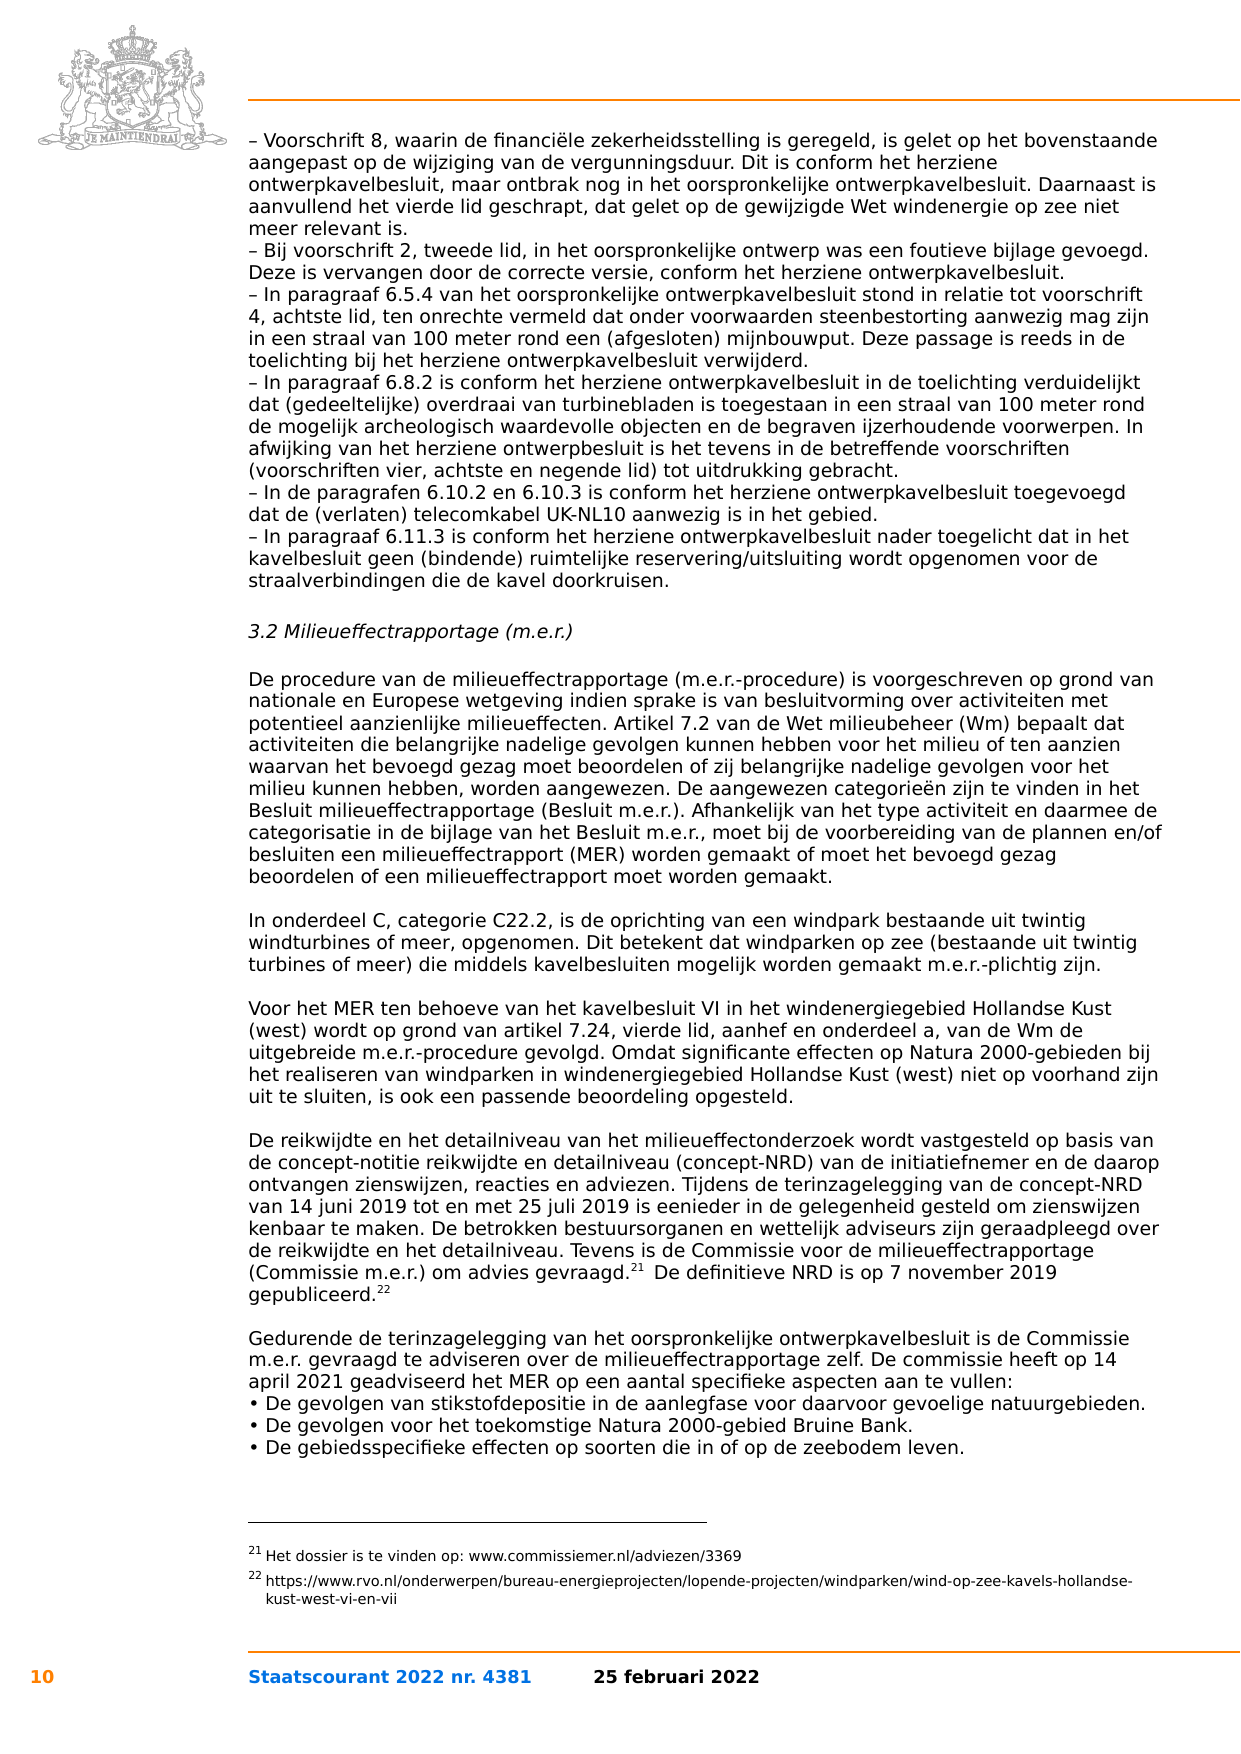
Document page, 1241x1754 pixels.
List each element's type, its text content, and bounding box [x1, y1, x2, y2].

text https://www.rvo.nl/onderwerpen/bureau-energieprojecten/lopende-projecten/windparken/wind-op-zee-kavels-hollandse-kust-west-vi-en-vii [248, 1569, 1163, 1608]
picture [38, 25, 227, 150]
text – In paragraaf 6.11.3 is conform het herziene ontwerpkavelbesluit nader toegelicht dat in het kavelbesluit geen (bindende) ruimtelijke reservering/uitsluiting wordt opgenomen voor de straalverbindingen die de kavel doorkruisen. [248, 526, 1163, 591]
text De reikwijdte en het detailniveau van het milieueffectonderzoek wordt vastgesteld op basis van de concept-notitie reikwijdte en detailniveau (concept-NRD) van de initiatiefnemer en de daarop ontvangen zienswijzen, reacties en adviezen. Tijdens de terinzagelegging van de concept-NRD van 14 juni 2019 tot en met 25 juli 2019 is eenieder in de gelegenheid gesteld om zienswijzen kenbaar te maken. De betrokken bestuursorganen en wettelijk adviseurs zijn geraadpleegd over de reikwijdte en het detailniveau. Tevens is de Commissie voor de milieueffectrapportage (Commissie m.e.r.) om advies gevraagd. De definitieve NRD is op 7 november 2019 gepubliceerd. [248, 1130, 1163, 1306]
text In onderdeel C, categorie C22.2, is de oprichting van een windpark bestaande uit twintig windturbines of meer, opgenomen. Dit betekent dat windparken op zee (bestaande uit twintig turbines of meer) die middels kavelbesluiten mogelijk worden gemaakt m.e.r.-plichtig zijn. [248, 910, 1163, 976]
text – Voorschrift 8, waarin de financiële zekerheidsstelling is geregeld, is gelet op het bovenstaande aangepast op de wijziging van de vergunningsduur. Dit is conform het herziene ontwerpkavelbesluit, maar ontbrak nog in het oorspronkelijke ontwerpkavelbesluit. Daarnaast is aanvullend het vierde lid geschrapt, dat gelet op de gewijzigde Wet windenergie op zee niet meer relevant is. [248, 130, 1163, 240]
text – In paragraaf 6.8.2 is conform het herziene ontwerpkavelbesluit in de toelichting verduidelijkt dat (gedeeltelijke) overdraai van turbinebladen is toegestaan in een straal van 100 meter rond de mogelijk archeologisch waardevolle objecten en de begraven ijzerhoudende voorwerpen. In afwijking van het herziene ontwerpbesluit is het tevens in de betreffende voorschriften (voorschriften vier, achtste en negende lid) tot uitdrukking gebracht. [248, 372, 1163, 482]
text • De gevolgen van stikstofdepositie in de aanlegfase voor daarvoor gevoelige natuurgebieden. [248, 1393, 1163, 1415]
text Het dossier is te vinden op: www.commissiemer.nl/adviezen/3369 [248, 1544, 1163, 1566]
text De procedure van de milieueffectrapportage (m.e.r.-procedure) is voorgeschreven op grond van nationale en Europese wetgeving indien sprake is van besluitvorming over activiteiten met potentieel aanzienlijke milieueffecten. Artikel 7.2 van de Wet milieubeheer (Wm) bepaalt dat activiteiten die belangrijke nadelige gevolgen kunnen hebben voor het milieu of ten aanzien waarvan het bevoegd gezag moet beoordelen of zij belangrijke nadelige gevolgen voor het milieu kunnen hebben, worden aangewezen. De aangewezen categorieën zijn te vinden in het Besluit milieueffectrapportage (Besluit m.e.r.). Afhankelijk van het type activiteit en daarmee de categorisatie in de bijlage van het Besluit m.e.r., moet bij de voorbereiding van de plannen en/of besluiten een milieueffectrapport (MER) worden gemaakt of moet het bevoegd gezag beoordelen of een milieueffectrapport moet worden gemaakt. [248, 668, 1163, 888]
text – In de paragrafen 6.10.2 en 6.10.3 is conform het herziene ontwerpkavelbesluit toegevoegd dat de (verlaten) telecomkabel UK-NL10 aanwezig is in het gebied. [248, 482, 1163, 526]
text • De gevolgen voor het toekomstige Natura 2000-gebied Bruine Bank. [248, 1415, 1163, 1437]
text Gedurende de terinzagelegging van het oorspronkelijke ontwerpkavelbesluit is de Commissie m.e.r. gevraagd te adviseren over de milieueffectrapportage zelf. De commissie heeft op 14 april 2021 geadviseerd het MER op een aantal specifieke aspecten aan te vullen: [248, 1327, 1163, 1393]
text • De gebiedsspecifieke effecten op soorten die in of op de zeebodem leven. [248, 1437, 1163, 1459]
text – In paragraaf 6.5.4 van het oorspronkelijke ontwerpkavelbesluit stond in relatie tot voorschrift 4, achtste lid, ten onrechte vermeld dat onder voorwaarden steenbestorting aanwezig mag zijn in een straal van 100 meter rond een (afgesloten) mijnbouwput. Deze passage is reeds in de toelichting bij het herziene ontwerpkavelbesluit verwijderd. [248, 284, 1163, 372]
text – Bij voorschrift 2, tweede lid, in het oorspronkelijke ontwerp was een foutieve bijlage gevoegd. Deze is vervangen door de correcte versie, conform het herziene ontwerpkavelbesluit. [248, 240, 1163, 284]
text Voor het MER ten behoeve van het kavelbesluit VI in het windenergiegebied Hollandse Kust (west) wordt op grond van artikel 7.24, vierde lid, aanhef en onderdeel a, van de Wm de uitgebreide m.e.r.-procedure gevolgd. Omdat significante effecten op Natura 2000-gebieden bij het realiseren van windparken in windenergiegebied Hollandse Kust (west) niet op voorhand zijn uit te sluiten, is ook een passende beoordeling opgesteld. [248, 998, 1163, 1108]
subtitle 3.2 Milieueffectrapportage (m.e.r.) [248, 621, 1163, 643]
